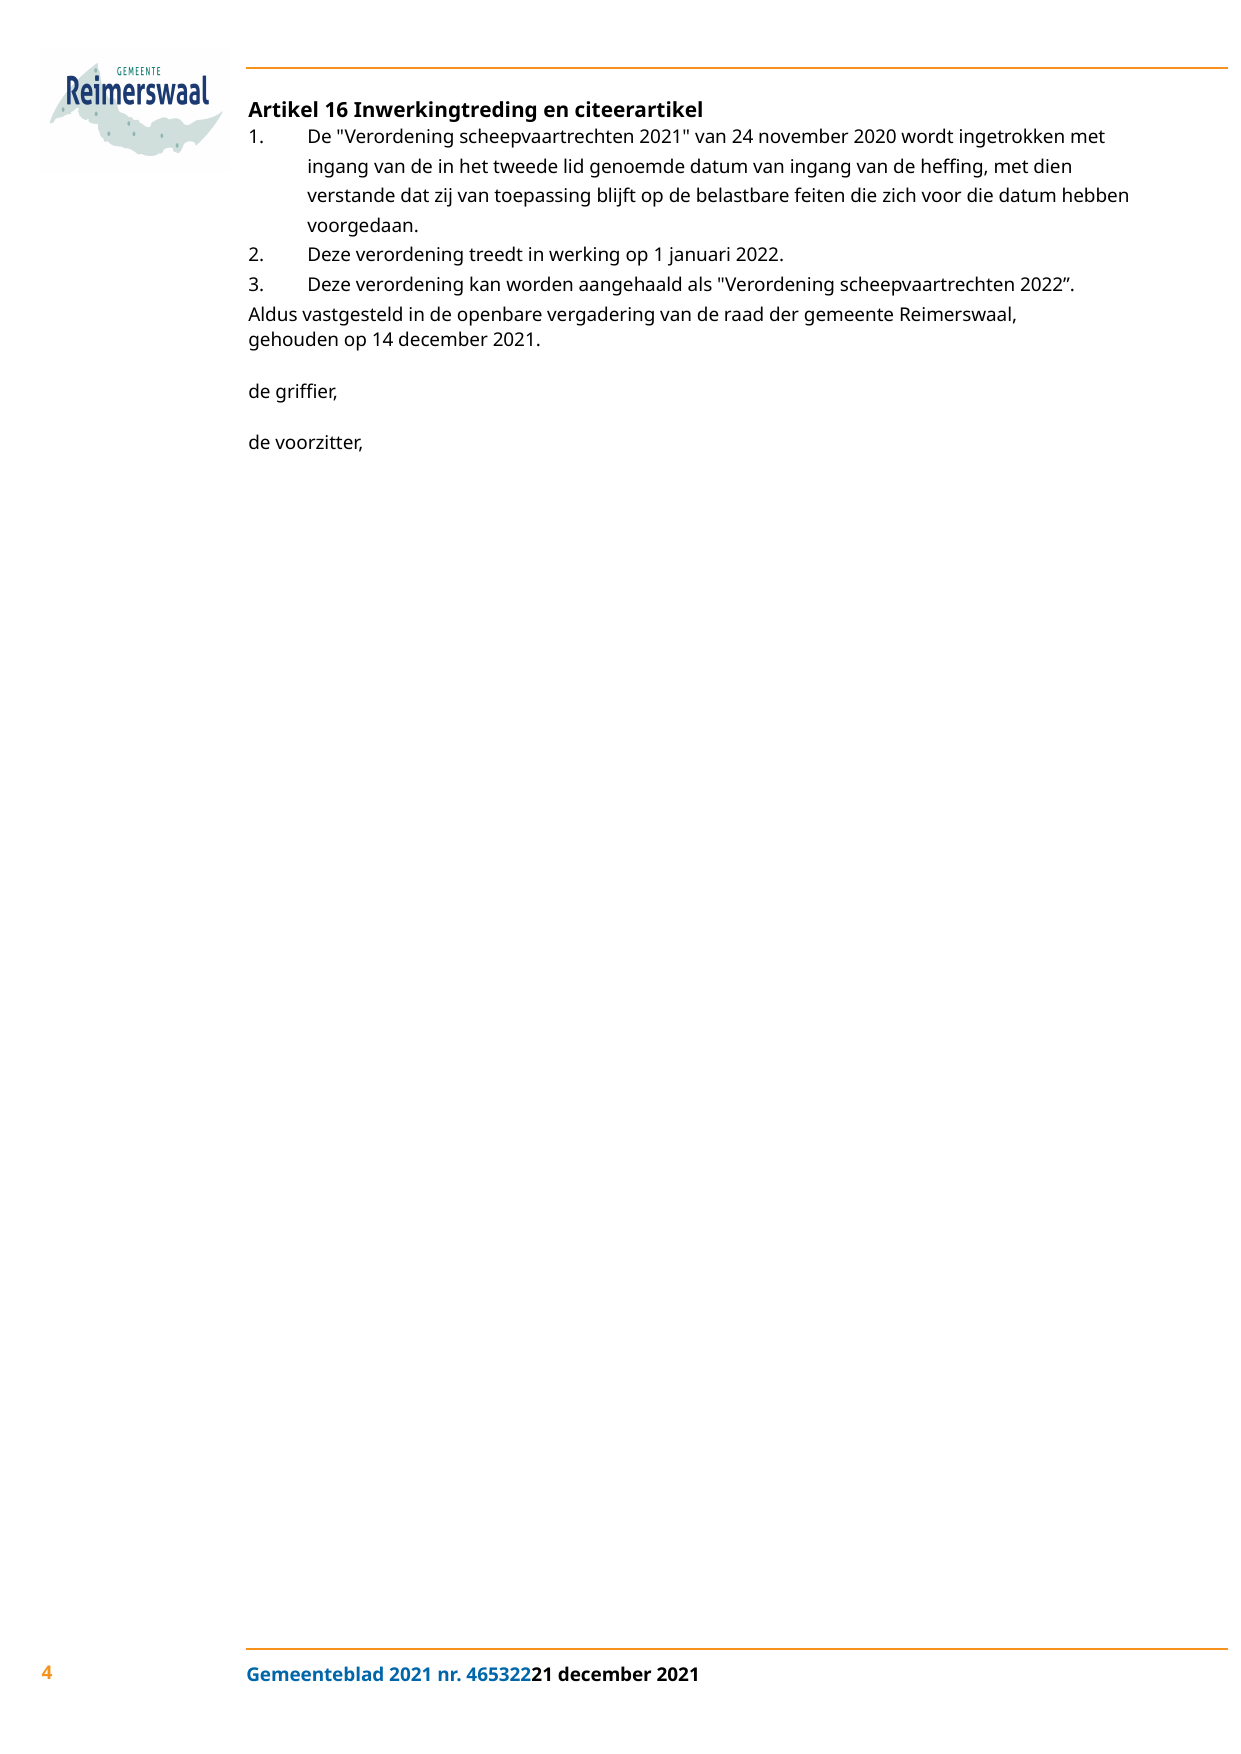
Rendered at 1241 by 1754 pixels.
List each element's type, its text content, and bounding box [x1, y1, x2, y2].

list Deze verordening kan worden aangehaald als "Verordening scheepvaartrechten 2022”. [248, 271, 1152, 297]
text de voorzitter, [248, 429, 1152, 455]
text Artikel 16 Inwerkingtreding en citeerartikel [248, 95, 1152, 123]
list De "Verordening scheepvaartrechten 2021" van 24 november 2020 wordt ingetrokken met ingang van de in het tweede lid genoemde datum van ingang van de heffing, met dien verstande dat zij van toepassing blijft op de belastbare feiten die zich voor die datum hebben voorgedaan. [248, 123, 1152, 238]
text de griffier, [248, 378, 1152, 404]
text gehouden op 14 december 2021. [248, 326, 1152, 352]
list Deze verordening treedt in werking op 1 januari 2022. [248, 242, 1152, 267]
text Aldus vastgesteld in de openbare vergadering van de raad der gemeente Reimerswaal, [248, 301, 1152, 326]
picture [41, 47, 231, 172]
